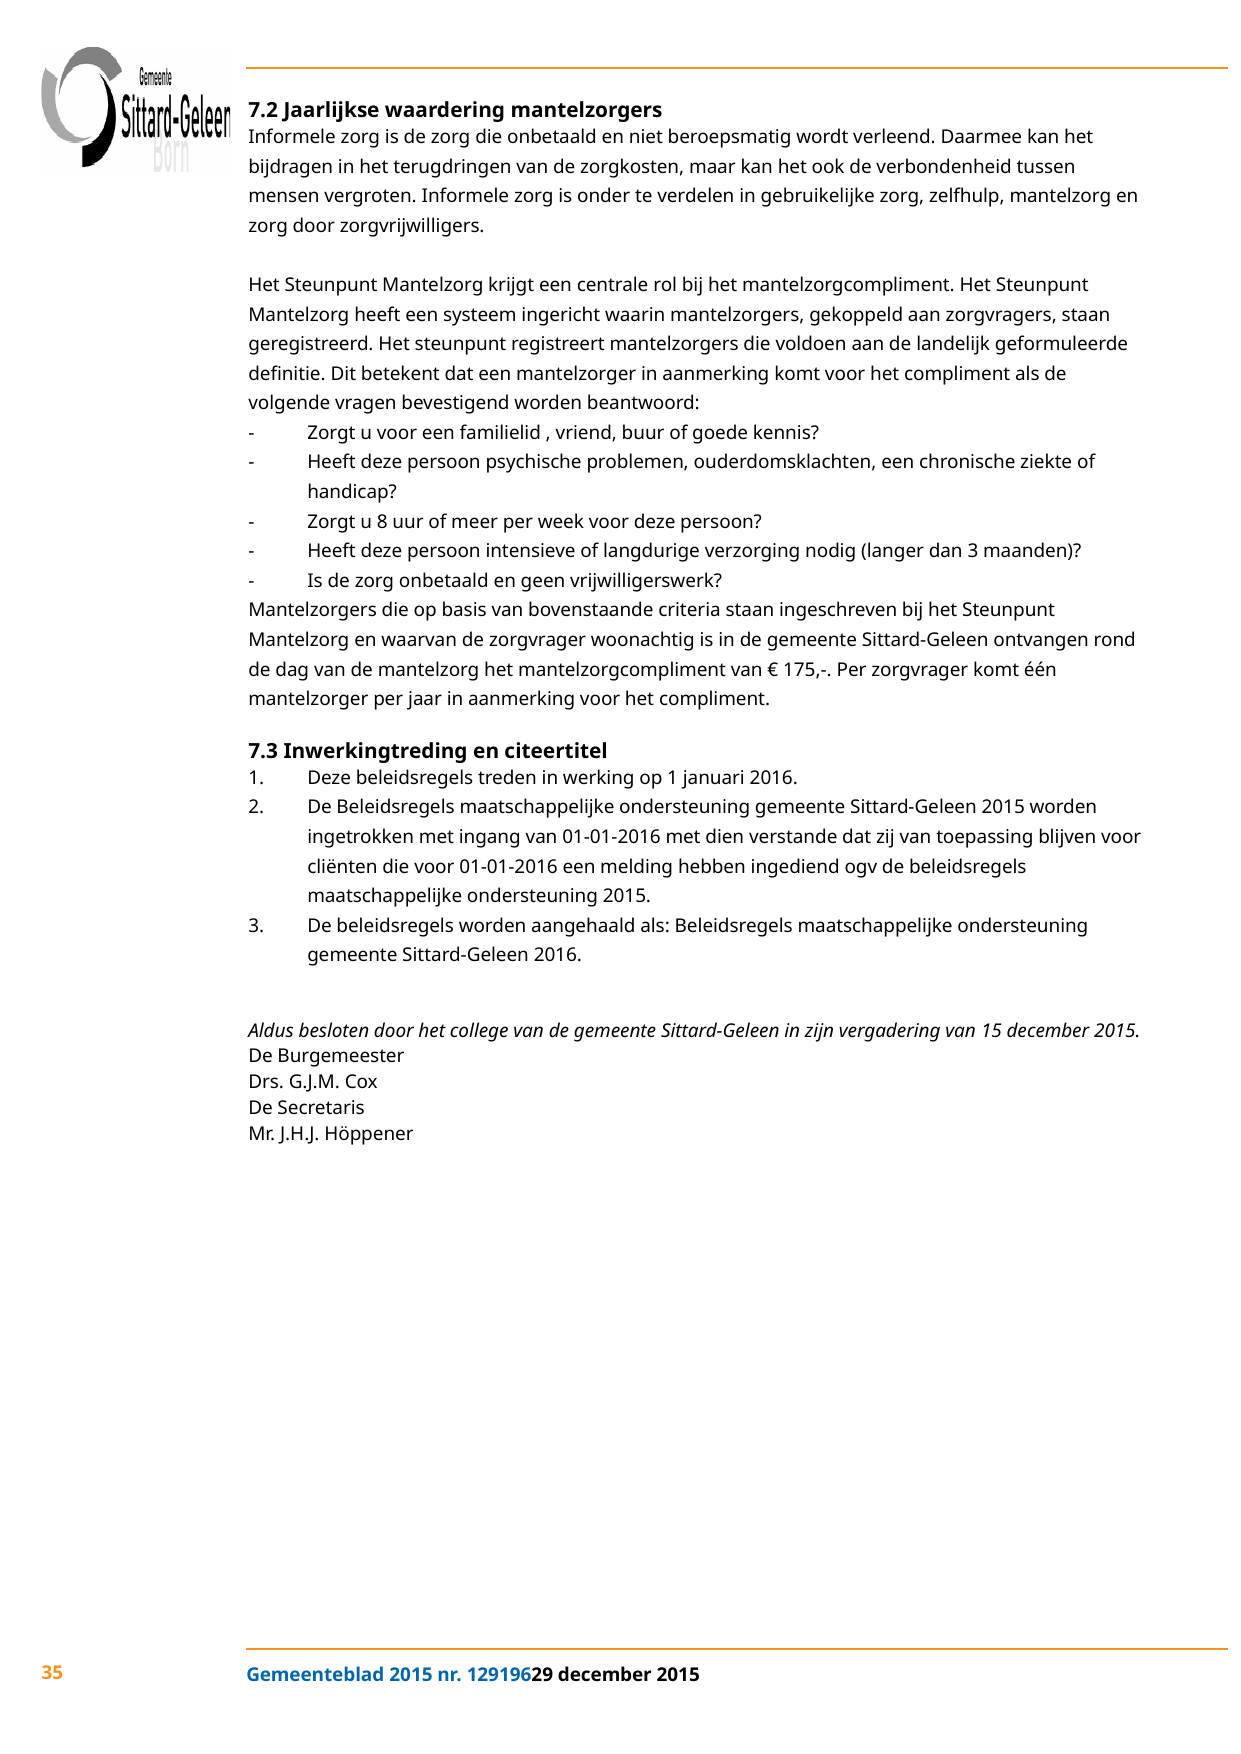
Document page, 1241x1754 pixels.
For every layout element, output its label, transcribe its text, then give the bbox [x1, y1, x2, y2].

text 7.3 Inwerkingtreding en citeertitel [248, 736, 1152, 764]
text Aldus besloten door het college van de gemeente Sittard-Geleen in zijn vergadering van 15 december 2015. [248, 1017, 1152, 1043]
text Mr. J.H.J. Höppener [248, 1120, 1152, 1146]
text Informele zorg is de zorg die onbetaald en niet beroepsmatig wordt verleend. Daarmee kan het bijdragen in het terugdringen van de zorgkosten, maar kan het ook de verbondenheid tussen mensen vergroten. Informele zorg is onder te verdelen in gebruikelijke zorg, zelfhulp, mantelzorg en zorg door zorgvrijwilligers. [248, 123, 1152, 238]
text De Burgemeester [248, 1043, 1152, 1068]
text Het Steunpunt Mantelzorg krijgt een centrale rol bij het mantelzorgcompliment. Het Steunpunt Mantelzorg heeft een systeem ingericht waarin mantelzorgers, gekoppeld aan zorgvragers, staan geregistreerd. Het steunpunt registreert mantelzorgers die voldoen aan de landelijk geformuleerde definitie. Dit betekent dat een mantelzorger in aanmerking komt voor het compliment als de volgende vragen bevestigend worden beantwoord: [248, 271, 1152, 415]
list Is de zorg onbetaald en geen vrijwilligerswerk? [248, 567, 1152, 593]
list Deze beleidsregels treden in werking op 1 januari 2016. [248, 764, 1152, 790]
list Zorgt u 8 uur of meer per week voor deze persoon? [248, 508, 1152, 533]
list Heeft deze persoon intensieve of langdurige verzorging nodig (langer dan 3 maanden)? [248, 537, 1152, 563]
picture [41, 47, 231, 172]
list De Beleidsregels maatschappelijke ondersteuning gemeente Sittard-Geleen 2015 worden ingetrokken met ingang van 01-01-2016 met dien verstande dat zij van toepassing blijven voor cliënten die voor 01-01-2016 een melding hebben ingediend ogv de beleidsregels maatschappelijke ondersteuning 2015. [248, 794, 1152, 908]
list Heeft deze persoon psychische problemen, ouderdomsklachten, een chronische ziekte of handicap? [248, 449, 1152, 504]
text De Secretaris [248, 1094, 1152, 1120]
list De beleidsregels worden aangehaald als: Beleidsregels maatschappelijke ondersteuning gemeente Sittard-Geleen 2016. [248, 912, 1152, 967]
text Drs. G.J.M. Cox [248, 1068, 1152, 1094]
text 7.2 Jaarlijkse waardering mantelzorgers [248, 95, 1152, 123]
text Mantelzorgers die op basis van bovenstaande criteria staan ingeschreven bij het Steunpunt Mantelzorg en waarvan de zorgvrager woonachtig is in de gemeente Sittard-Geleen ontvangen rond de dag van de mantelzorg het mantelzorgcompliment van € 175,-. Per zorgvrager komt één mantelzorger per jaar in aanmerking voor het compliment. [248, 597, 1152, 711]
list Zorgt u voor een familielid , vriend, buur of goede kennis? [248, 419, 1152, 445]
